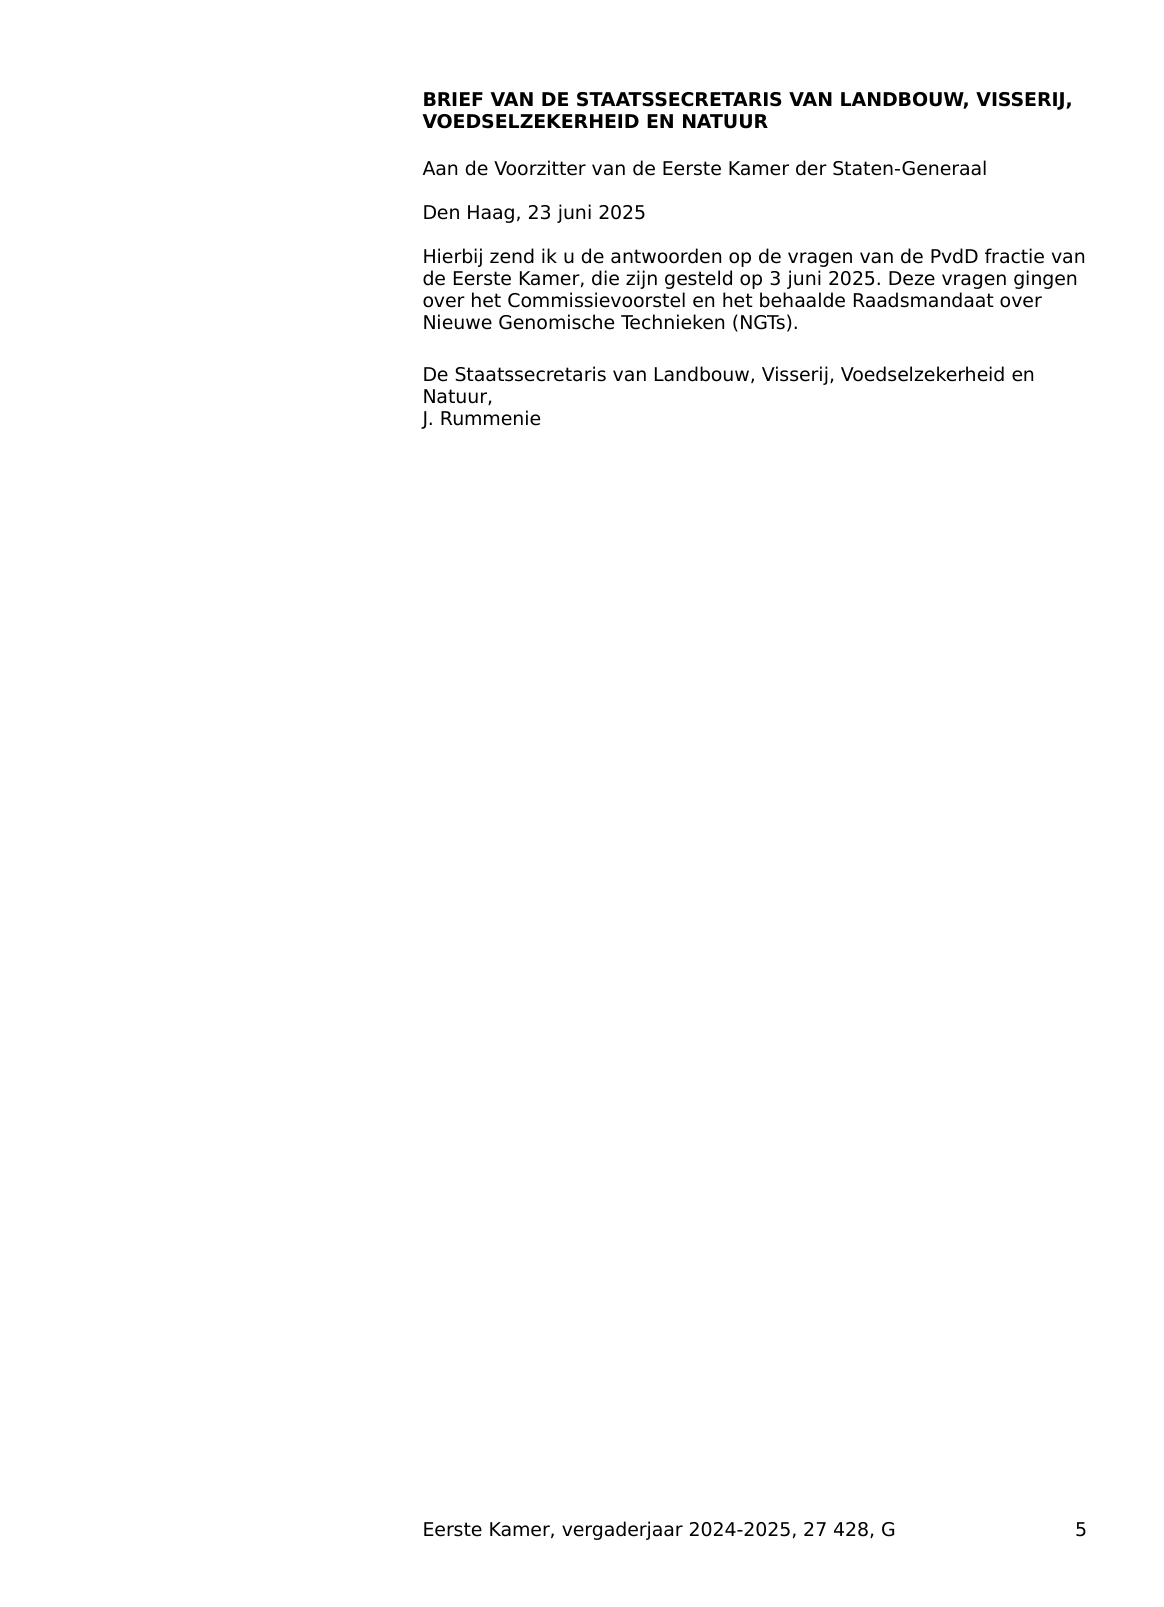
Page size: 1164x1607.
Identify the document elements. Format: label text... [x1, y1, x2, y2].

text De Staatssecretaris van Landbouw, Visserij, Voedselzekerheid en Natuur, J. Rummenie [422, 364, 1087, 430]
subtitle BRIEF VAN DE STAATSSECRETARIS VAN LANDBOUW, VISSERIJ, VOEDSELZEKERHEID EN NATUUR [422, 89, 1087, 133]
text Hierbij zend ik u de antwoorden op de vragen van de PvdD fractie van de Eerste Kamer, die zijn gesteld op 3 juni 2025. Deze vragen gingen over het Commissievoorstel en het behaalde Raadsmandaat over Nieuwe Genomische Technieken (NGTs). [422, 246, 1087, 334]
text Aan de Voorzitter van de Eerste Kamer der Staten-Generaal [422, 158, 1087, 180]
text Den Haag, 23 juni 2025 [422, 202, 1087, 224]
